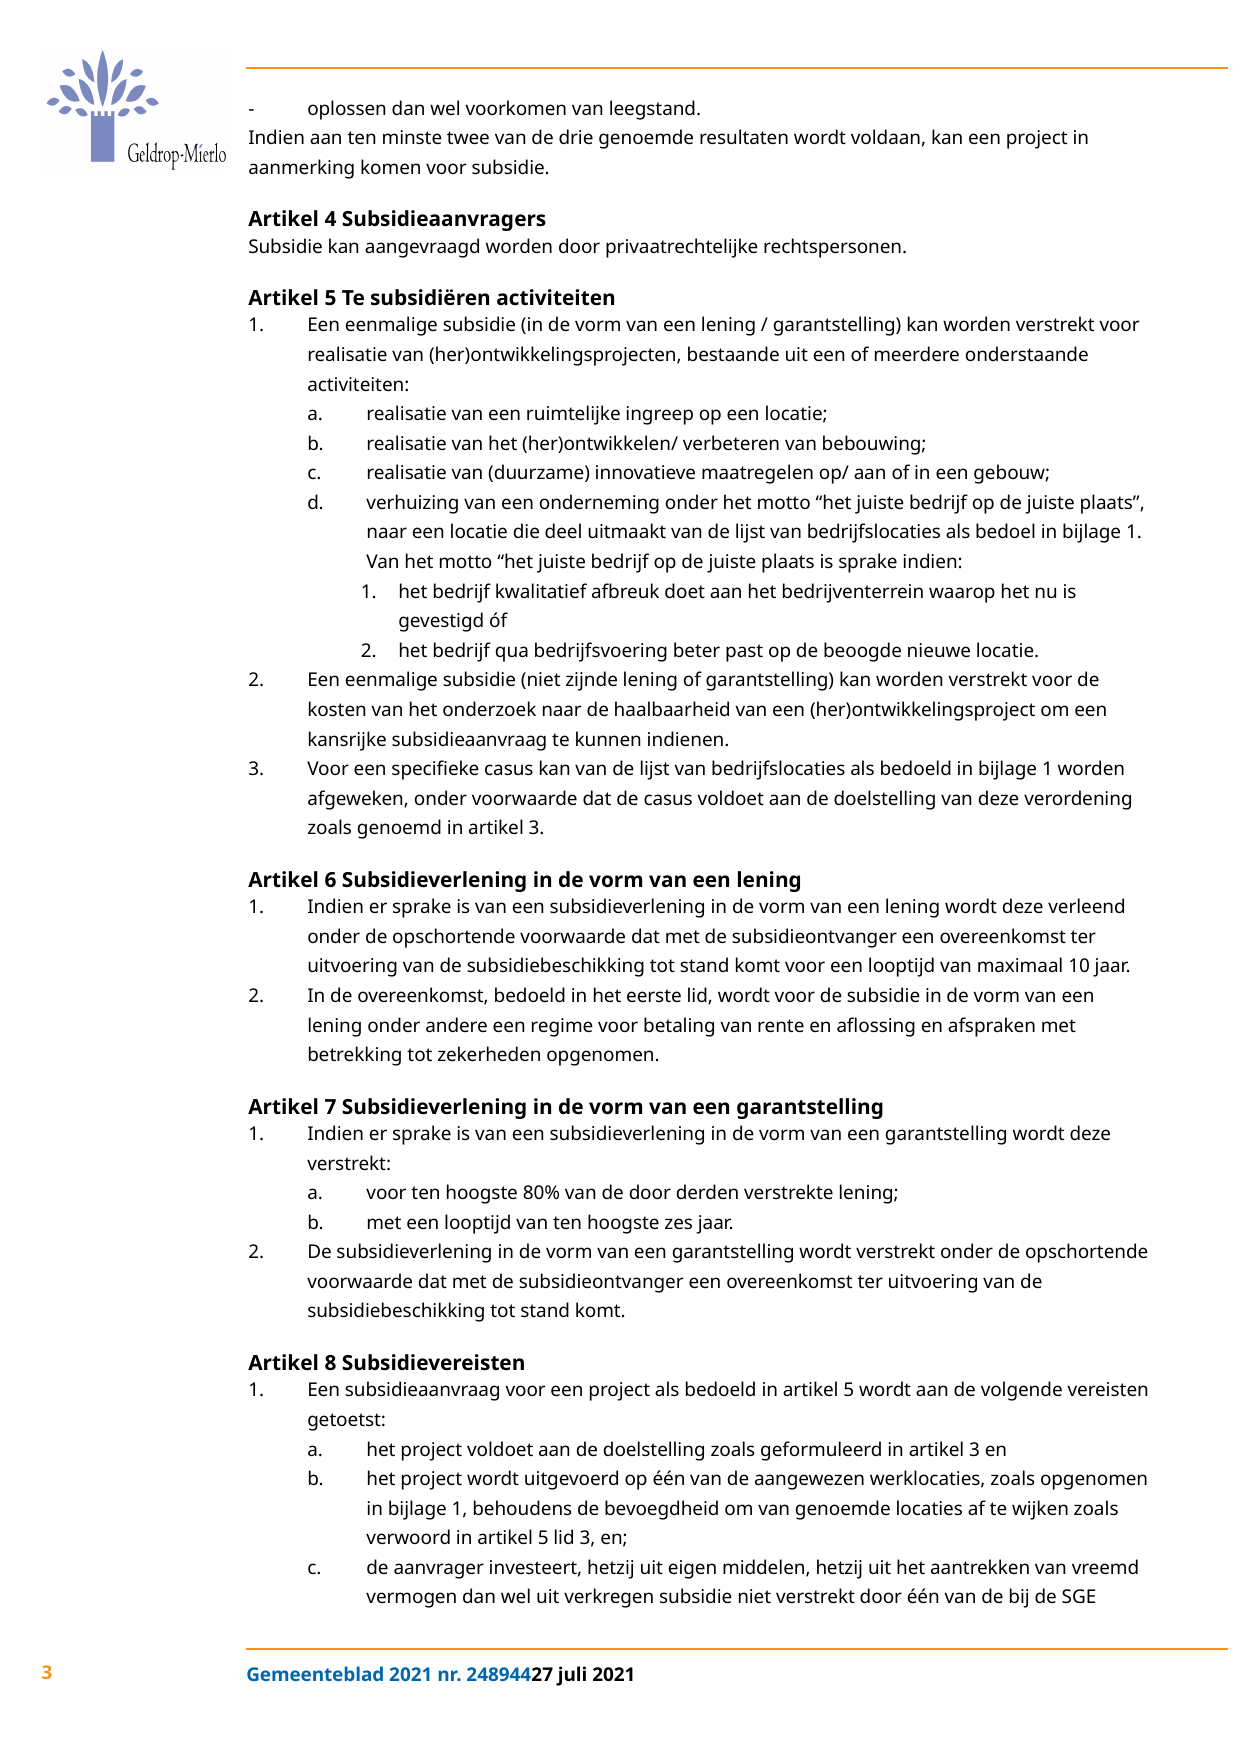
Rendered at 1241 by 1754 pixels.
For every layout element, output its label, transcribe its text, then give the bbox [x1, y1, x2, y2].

text Artikel 5 Te subsidiëren activiteiten [248, 283, 1152, 312]
list het bedrijf qua bedrijfsvoering beter past op de beoogde nieuwe locatie. [361, 637, 1152, 663]
list verhuizing van een onderneming onder het motto “het juiste bedrijf op de juiste plaats”, naar een locatie die deel uitmaakt van de lijst van bedrijfslocaties als bedoel in bijlage 1. Van het motto “het juiste bedrijf op de juiste plaats is sprake indien: [307, 489, 1152, 574]
list realisatie van een ruimtelijke ingreep op een locatie; [307, 400, 1152, 426]
text Subsidie kan aangevraagd worden door privaatrechtelijke rechtspersonen. [248, 233, 1152, 258]
text Artikel 6 Subsidieverlening in de vorm van een lening [248, 865, 1152, 893]
list In de overeenkomst, bedoeld in het eerste lid, wordt voor de subsidie in de vorm van een lening onder andere een regime voor betaling van rente en aflossing en afspraken met betrekking tot zekerheden opgenomen. [248, 982, 1152, 1067]
list het bedrijf kwalitatief afbreuk doet aan het bedrijventerrein waarop het nu is gevestigd óf [361, 578, 1152, 633]
list Een eenmalige subsidie (niet zijnde lening of garantstelling) kan worden verstrekt voor de kosten van het onderzoek naar de haalbaarheid van een (her)ontwikkelingsproject om een kansrijke subsidieaanvraag te kunnen indienen. [248, 667, 1152, 752]
list Indien er sprake is van een subsidieverlening in de vorm van een garantstelling wordt deze verstrekt: [248, 1120, 1152, 1176]
list oplossen dan wel voorkomen van leegstand. [248, 95, 1152, 121]
text Indien aan ten minste twee van de drie genoemde resultaten wordt voldaan, kan een project in aanmerking komen voor subsidie. [248, 124, 1152, 180]
text Artikel 4 Subsidieaanvragers [248, 204, 1152, 233]
list het project voldoet aan de doelstelling zoals geformuleerd in artikel 3 en [307, 1436, 1152, 1461]
list met een looptijd van ten hoogste zes jaar. [307, 1209, 1152, 1235]
list Voor een specifieke casus kan van de lijst van bedrijfslocaties als bedoeld in bijlage 1 worden afgeweken, onder voorwaarde dat de casus voldoet aan de doelstelling van deze verordening zoals genoemd in artikel 3. [248, 755, 1152, 840]
list Indien er sprake is van een subsidieverlening in de vorm van een lening wordt deze verleend onder de opschortende voorwaarde dat met de subsidieontvanger een overeenkomst ter uitvoering van de subsidiebeschikking tot stand komt voor een looptijd van maximaal 10 jaar. [248, 893, 1152, 978]
list De subsidieverlening in de vorm van een garantstelling wordt verstrekt onder de opschortende voorwaarde dat met de subsidieontvanger een overeenkomst ter uitvoering van de subsidiebeschikking tot stand komt. [248, 1238, 1152, 1323]
list de aanvrager investeert, hetzij uit eigen middelen, hetzij uit het aantrekken van vreemd vermogen dan wel uit verkregen subsidie niet verstrekt door één van de bij de SGE [307, 1554, 1152, 1609]
list Een eenmalige subsidie (in de vorm van een lening / garantstelling) kan worden verstrekt voor realisatie van (her)ontwikkelingsprojecten, bestaande uit een of meerdere onderstaande activiteiten: [248, 312, 1152, 397]
list Een subsidieaanvraag voor een project als bedoeld in artikel 5 wordt aan de volgende vereisten getoetst: [248, 1377, 1152, 1432]
text Artikel 8 Subsidievereisten [248, 1348, 1152, 1377]
list het project wordt uitgevoerd op één van de aangewezen werklocaties, zoals opgenomen in bijlage 1, behoudens de bevoegdheid om van genoemde locaties af te wijken zoals verwoord in artikel 5 lid 3, en; [307, 1465, 1152, 1550]
list realisatie van het (her)ontwikkelen/ verbeteren van bebouwing; [307, 430, 1152, 456]
picture [41, 47, 231, 172]
list realisatie van (duurzame) innovatieve maatregelen op/ aan of in een gebouw; [307, 459, 1152, 485]
text Artikel 7 Subsidieverlening in de vorm van een garantstelling [248, 1092, 1152, 1120]
list voor ten hoogste 80% van de door derden verstrekte lening; [307, 1179, 1152, 1205]
